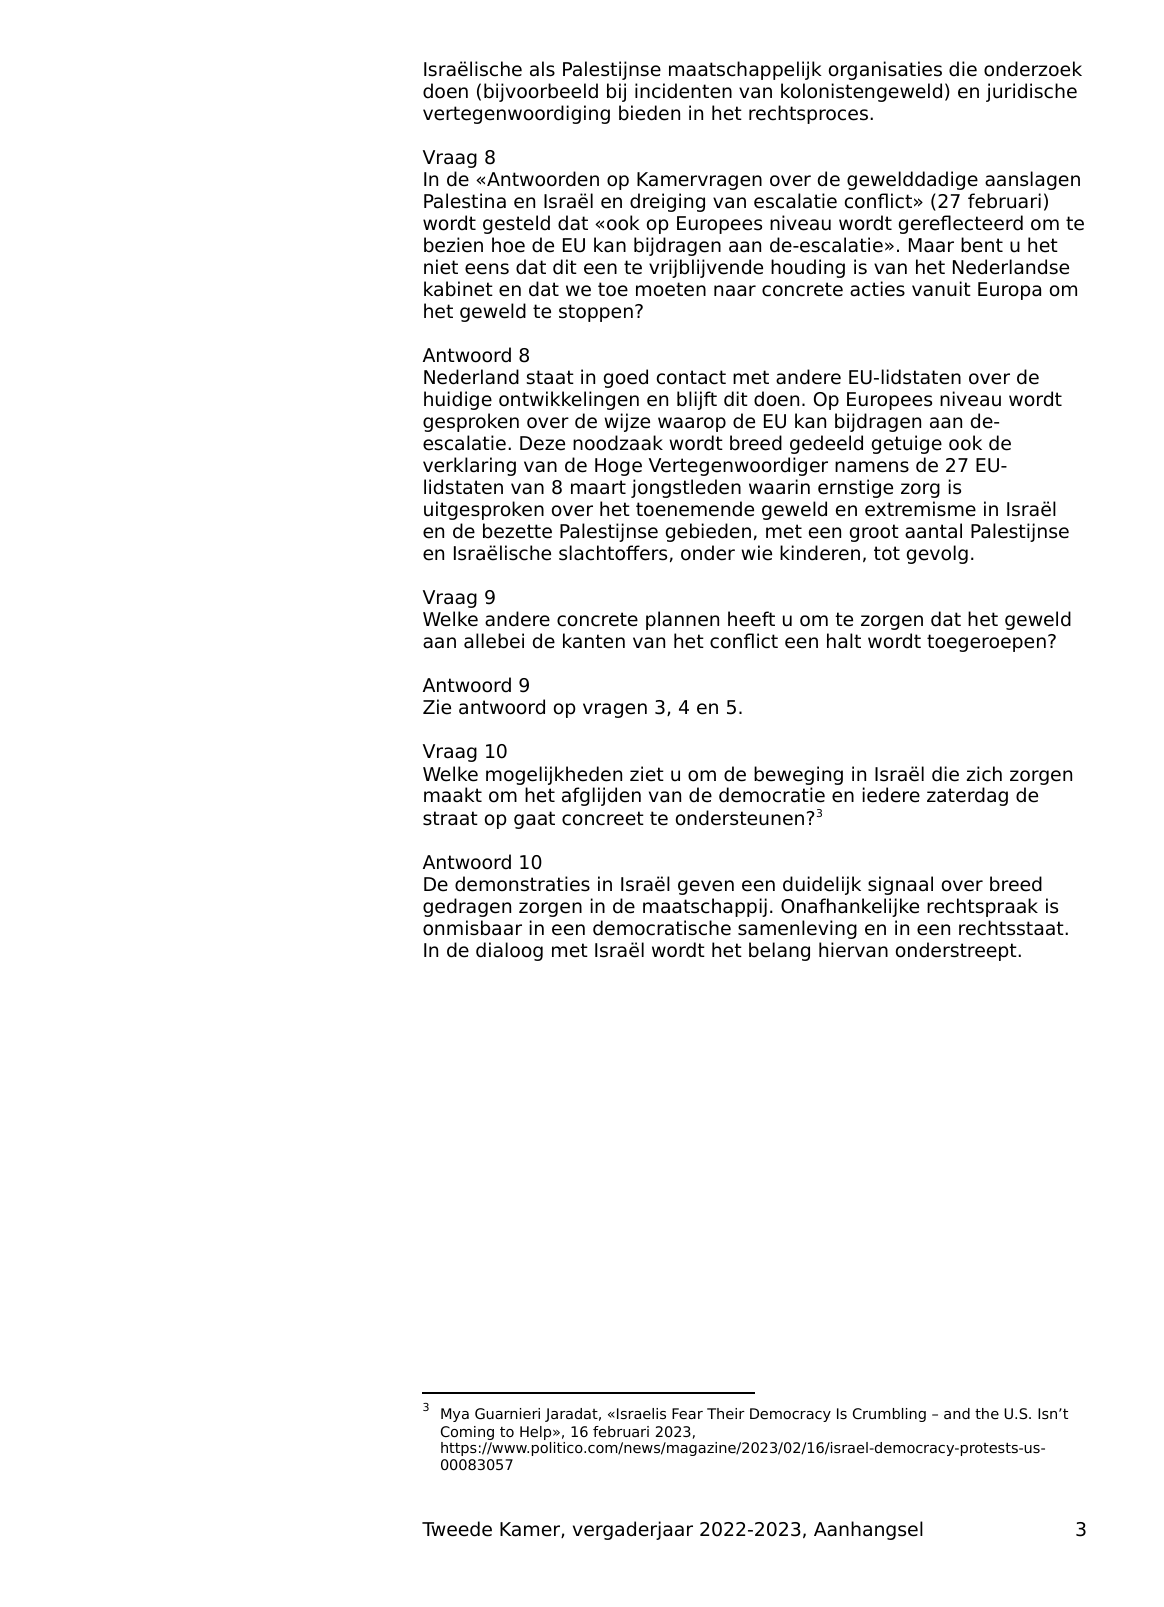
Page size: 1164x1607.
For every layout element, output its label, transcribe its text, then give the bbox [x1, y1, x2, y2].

text Vraag 9 [422, 587, 1087, 609]
text De demonstraties in Israël geven een duidelijk signaal over breed gedragen zorgen in de maatschappij. Onafhankelijke rechtspraak is onmisbaar in een democratische samenleving en in een rechtsstaat. In de dialoog met Israël wordt het belang hiervan onderstreept. [422, 873, 1087, 961]
text Nederland staat in goed contact met andere EU-lidstaten over de huidige ontwikkelingen en blijft dit doen. Op Europees niveau wordt gesproken over de wijze waarop de EU kan bijdragen aan de-escalatie. Deze noodzaak wordt breed gedeeld getuige ook de verklaring van de Hoge Vertegenwoordiger namens de 27 EU-lidstaten van 8 maart jongstleden waarin ernstige zorg is uitgesproken over het toenemende geweld en extremisme in Israël en de bezette Palestijnse gebieden, met een groot aantal Palestijnse en Israëlische slachtoffers, onder wie kinderen, tot gevolg. [422, 367, 1087, 565]
text In de «Antwoorden op Kamervragen over de gewelddadige aanslagen Palestina en Israël en dreiging van escalatie conflict» (27 februari) wordt gesteld dat «ook op Europees niveau wordt gereflecteerd om te bezien hoe de EU kan bijdragen aan de-escalatie». Maar bent u het niet eens dat dit een te vrijblijvende houding is van het Nederlandse kabinet en dat we toe moeten naar concrete acties vanuit Europa om het geweld te stoppen? [422, 169, 1087, 323]
text Israëlische als Palestijnse maatschappelijk organisaties die onderzoek doen (bijvoorbeeld bij incidenten van kolonistengeweld) en juridische vertegenwoordiging bieden in het rechtsproces. [422, 59, 1087, 125]
text Zie antwoord op vragen 3, 4 en 5. [422, 697, 1087, 719]
text Mya Guarnieri Jaradat, «Israelis Fear Their Democracy Is Crumbling – and the U.S. Isn’t Coming to Help», 16 februari 2023, https://www.politico.com/news/magazine/2023/02/16/israel-democracy-protests-us-00083057 [422, 1402, 1087, 1474]
text Welke mogelijkheden ziet u om de beweging in Israël die zich zorgen maakt om het afglijden van de democratie en iedere zaterdag de straat op gaat concreet te ondersteunen? [422, 763, 1087, 829]
text Welke andere concrete plannen heeft u om te zorgen dat het geweld aan allebei de kanten van het conflict een halt wordt toegeroepen? [422, 609, 1087, 653]
text Antwoord 9 [422, 675, 1087, 697]
text Vraag 8 [422, 147, 1087, 169]
text Vraag 10 [422, 741, 1087, 763]
text Antwoord 8 [422, 345, 1087, 367]
text Antwoord 10 [422, 852, 1087, 873]
